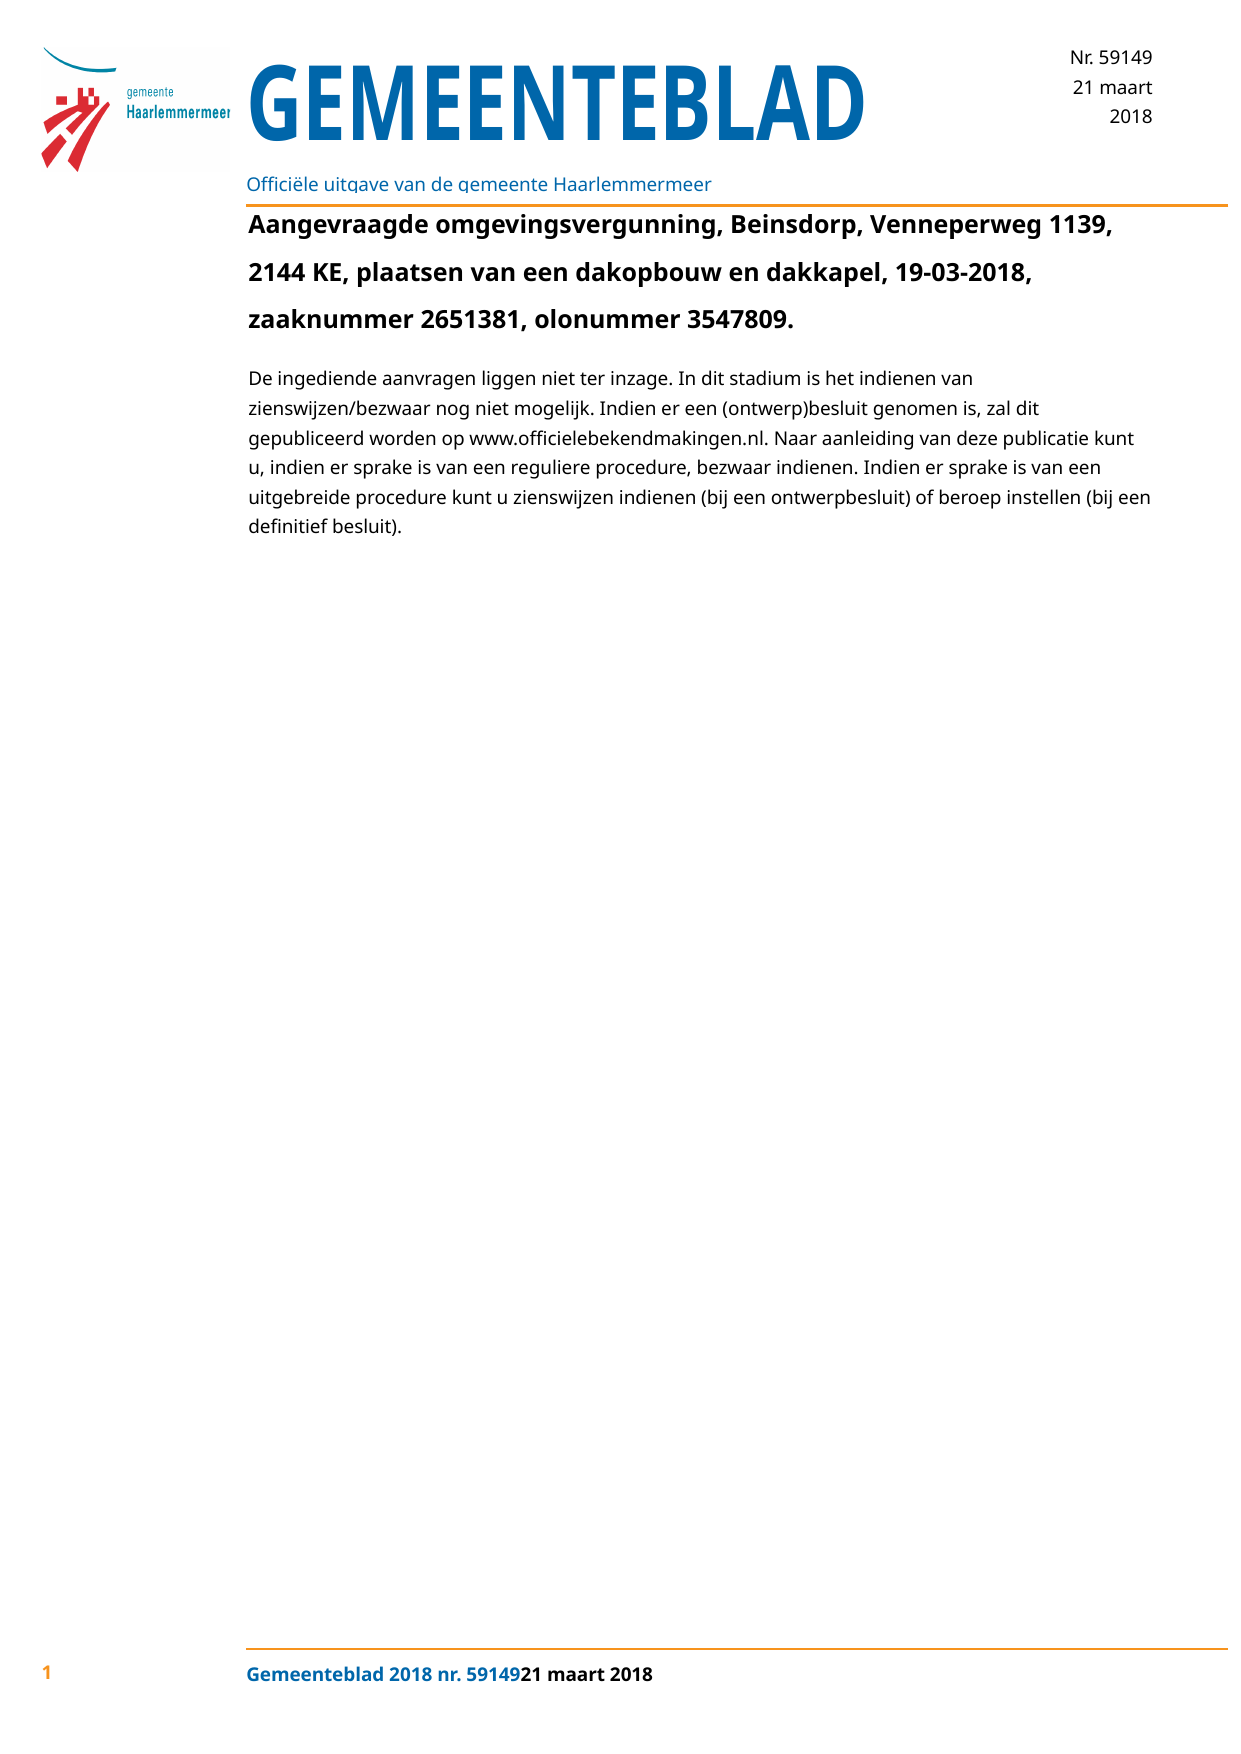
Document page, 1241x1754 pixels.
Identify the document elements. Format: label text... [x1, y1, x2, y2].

text De ingediende aanvragen liggen niet ter inzage. In dit stadium is het indienen van zienswijzen/bezwaar nog niet mogelijk. Indien er een (ontwerp)besluit genomen is, zal dit gepubliceerd worden op www.officielebekendmakingen.nl. Naar aanleiding van deze publicatie kunt u, indien er sprake is van een reguliere procedure, bezwaar indienen. Indien er sprake is van een uitgebreide procedure kunt u zienswijzen indienen (bij een ontwerpbesluit) of beroep instellen (bij een definitief besluit). [248, 366, 1152, 539]
text Aangevraagde omgevingsvergunning, Beinsdorp, Venneperweg 1139, 2144 KE, plaatsen van een dakopbouw en dakkapel, 19-03-2018, zaaknummer 2651381, olonummer 3547809. [248, 207, 1152, 336]
picture [41, 47, 231, 172]
